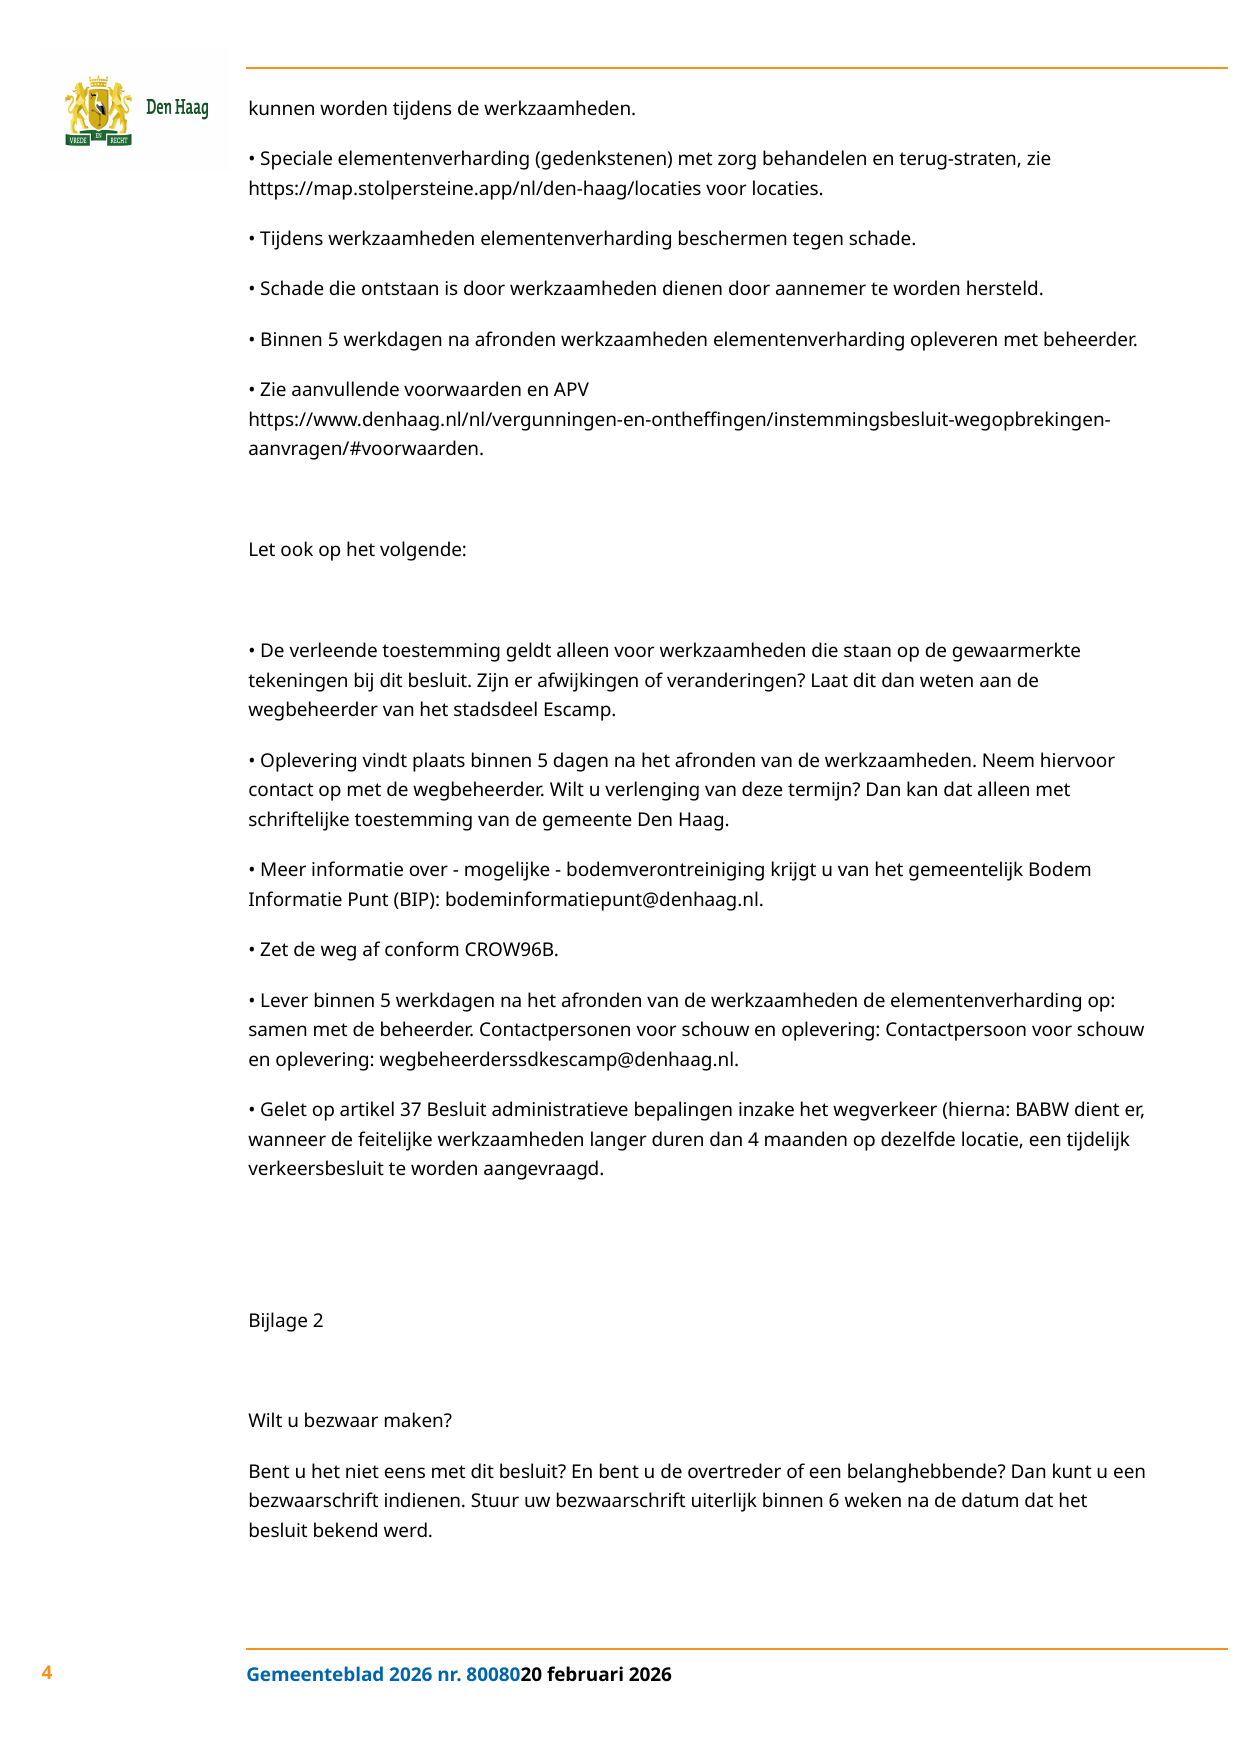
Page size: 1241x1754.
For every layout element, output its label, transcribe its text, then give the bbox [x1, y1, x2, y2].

text • Zie aanvullende voorwaarden en APV https://www.denhaag.nl/nl/vergunningen-en-ontheffingen/instemmingsbesluit-wegopbrekingen-aanvragen/#voorwaarden. [248, 376, 1152, 461]
text • Meer informatie over - mogelijke - bodemverontreiniging krijgt u van het gemeentelijk Bodem Informatie Punt (BIP): bodeminformatiepunt@denhaag.nl. [248, 856, 1152, 912]
text kunnen worden tijdens de werkzaamheden. [248, 95, 1152, 121]
text • De verleende toestemming geldt alleen voor werkzaamheden die staan op de gewaarmerkte tekeningen bij dit besluit. Zijn er afwijkingen of veranderingen? Laat dit dan weten aan de wegbeheerder van het stadsdeel Escamp. [248, 637, 1152, 722]
text Bijlage 2 [248, 1307, 1152, 1333]
picture [41, 47, 231, 172]
text • Binnen 5 werkdagen na afronden werkzaamheden elementenverharding opleveren met beheerder. [248, 326, 1152, 352]
text Wilt u bezwaar maken? [248, 1408, 1152, 1433]
text • Schade die ontstaan is door werkzaamheden dienen door aannemer te worden hersteld. [248, 276, 1152, 301]
text • Speciale elementenverharding (gedenkstenen) met zorg behandelen en terug-straten, zie https://map.stolpersteine.app/nl/den-haag/locaties voor locaties. [248, 145, 1152, 201]
text • Lever binnen 5 werkdagen na het afronden van de werkzaamheden de elementenverharding op: samen met de beheerder. Contactpersonen voor schouw en oplevering: Contactpersoon voor schouw en oplevering: wegbeheerderssdkescamp@denhaag.nl. [248, 987, 1152, 1072]
text • Tijdens werkzaamheden elementenverharding beschermen tegen schade. [248, 225, 1152, 251]
text • Gelet op artikel 37 Besluit administratieve bepalingen inzake het wegverkeer (hierna: BABW dient er, wanneer de feitelijke werkzaamheden langer duren dan 4 maanden op dezelfde locatie, een tijdelijk verkeersbesluit te worden aangevraagd. [248, 1096, 1152, 1181]
text • Oplevering vindt plaats binnen 5 dagen na het afronden van de werkzaamheden. Neem hiervoor contact op met de wegbeheerder. Wilt u verlenging van deze termijn? Dan kan dat alleen met schriftelijke toestemming van de gemeente Den Haag. [248, 747, 1152, 832]
text Bent u het niet eens met dit besluit? En bent u de overtreder of een belanghebbende? Dan kunt u een bezwaarschrift indienen. Stuur uw bezwaarschrift uiterlijk binnen 6 weken na de datum dat het besluit bekend werd. [248, 1458, 1152, 1543]
text Let ook op het volgende: [248, 536, 1152, 562]
text • Zet de weg af conform CROW96B. [248, 936, 1152, 962]
